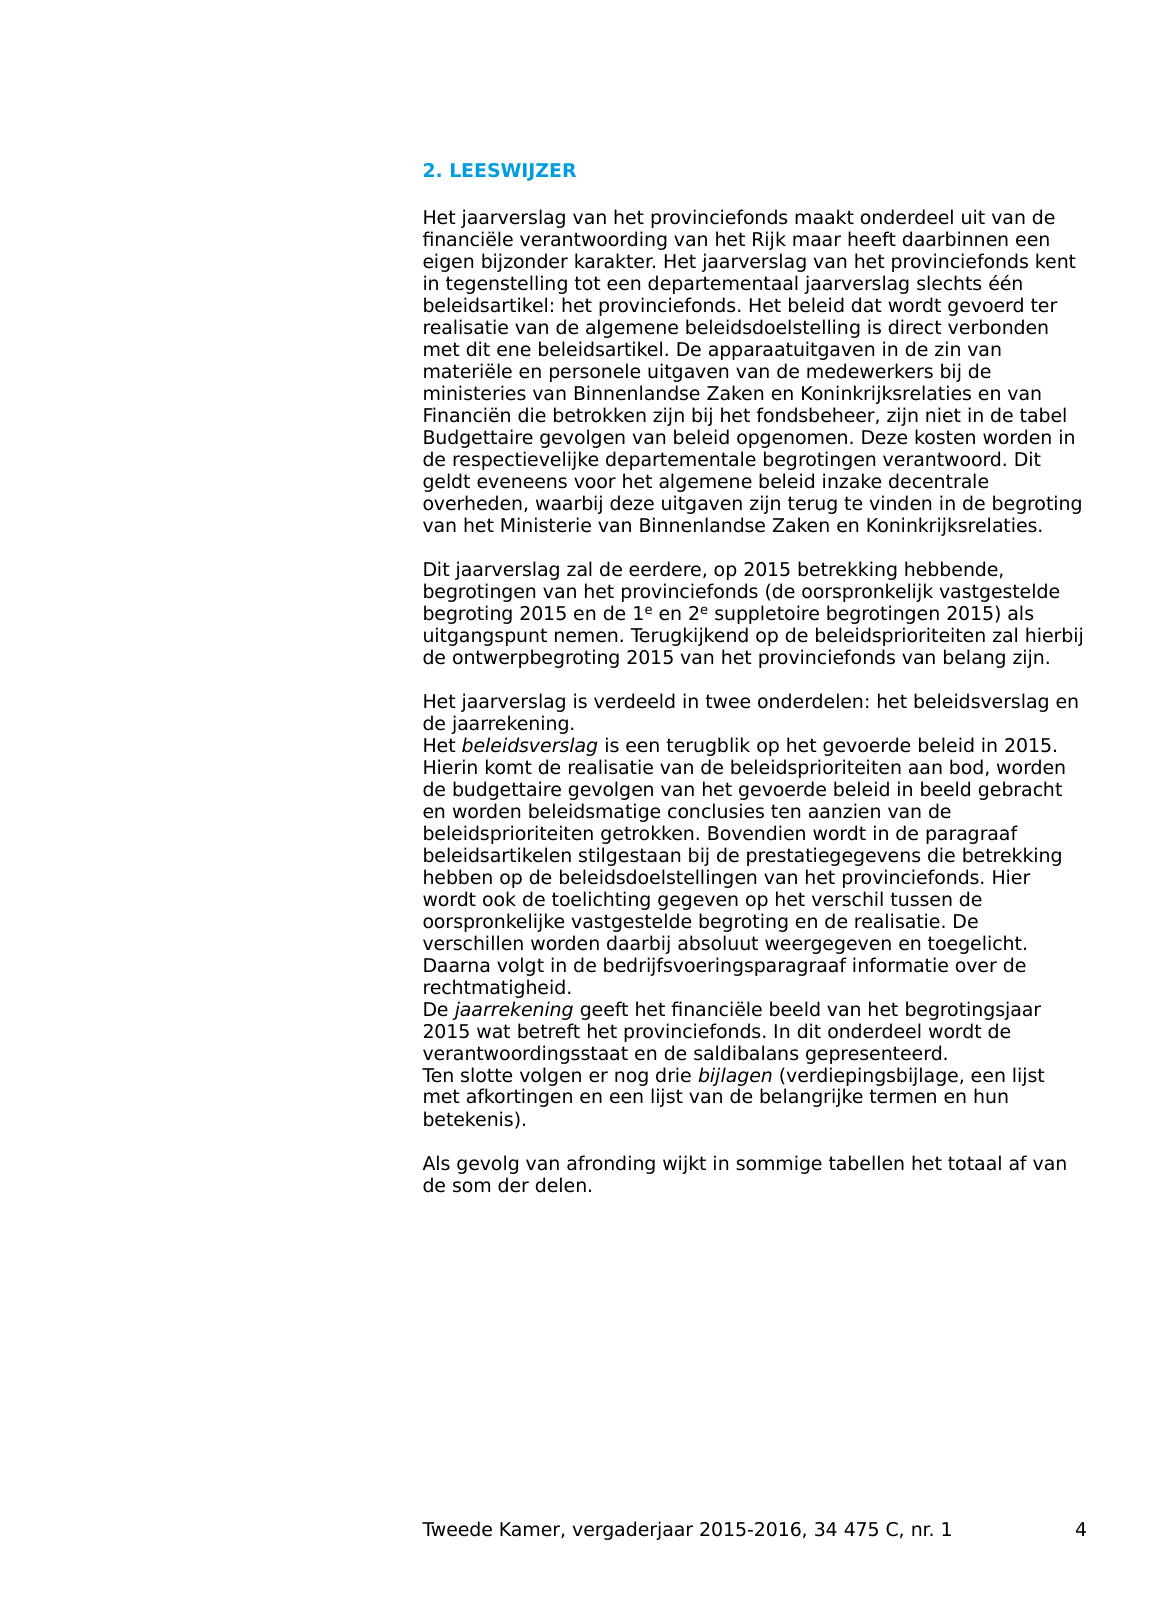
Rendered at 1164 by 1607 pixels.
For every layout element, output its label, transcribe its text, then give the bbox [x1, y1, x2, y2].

text De jaarrekening geeft het financiële beeld van het begrotingsjaar 2015 wat betreft het provinciefonds. In dit onderdeel wordt de verantwoordingsstaat en de saldibalans gepresenteerd. [422, 998, 1087, 1064]
text Dit jaarverslag zal de eerdere, op 2015 betrekking hebbende, begrotingen van het provinciefonds (de oorspronkelijk vastgestelde begroting 2015 en de 1e en 2e suppletoire begrotingen 2015) als uitgangspunt nemen. Terugkijkend op de beleidsprioriteiten zal hierbij de ontwerpbegroting 2015 van het provinciefonds van belang zijn. [422, 559, 1087, 669]
text Ten slotte volgen er nog drie bijlagen (verdiepingsbijlage, een lijst met afkortingen en een lijst van de belangrijke termen en hun betekenis). [422, 1064, 1087, 1130]
text Als gevolg van afronding wijkt in sommige tabellen het totaal af van de som der delen. [422, 1153, 1087, 1197]
text Het beleidsverslag is een terugblik op het gevoerde beleid in 2015. Hierin komt de realisatie van de beleidsprioriteiten aan bod, worden de budgettaire gevolgen van het gevoerde beleid in beeld gebracht en worden beleidsmatige conclusies ten aanzien van de beleidsprioriteiten getrokken. Bovendien wordt in de paragraaf beleidsartikelen stilgestaan bij de prestatiegegevens die betrekking hebben op de beleidsdoelstellingen van het provinciefonds. Hier wordt ook de toelichting gegeven op het verschil tussen de oorspronkelijke vastgestelde begroting en de realisatie. De verschillen worden daarbij absoluut weergegeven en toegelicht. Daarna volgt in de bedrijfsvoeringsparagraaf informatie over de rechtmatigheid. [422, 735, 1087, 998]
text Het jaarverslag van het provinciefonds maakt onderdeel uit van de financiële verantwoording van het Rijk maar heeft daarbinnen een eigen bijzonder karakter. Het jaarverslag van het provinciefonds kent in tegenstelling tot een departementaal jaarverslag slechts één beleidsartikel: het provinciefonds. Het beleid dat wordt gevoerd ter realisatie van de algemene beleidsdoelstelling is direct verbonden met dit ene beleidsartikel. De apparaatuitgaven in de zin van materiële en personele uitgaven van de medewerkers bij de ministeries van Binnenlandse Zaken en Koninkrijksrelaties en van Financiën die betrokken zijn bij het fondsbeheer, zijn niet in de tabel Budgettaire gevolgen van beleid opgenomen. Deze kosten worden in de respectievelijke departementale begrotingen verantwoord. Dit geldt eveneens voor het algemene beleid inzake decentrale overheden, waarbij deze uitgaven zijn terug te vinden in de begroting van het Ministerie van Binnenlandse Zaken en Koninkrijksrelaties. [422, 207, 1087, 537]
text Het jaarverslag is verdeeld in twee onderdelen: het beleidsverslag en de jaarrekening. [422, 691, 1087, 735]
subtitle 2. LEESWIJZER [422, 160, 1087, 182]
